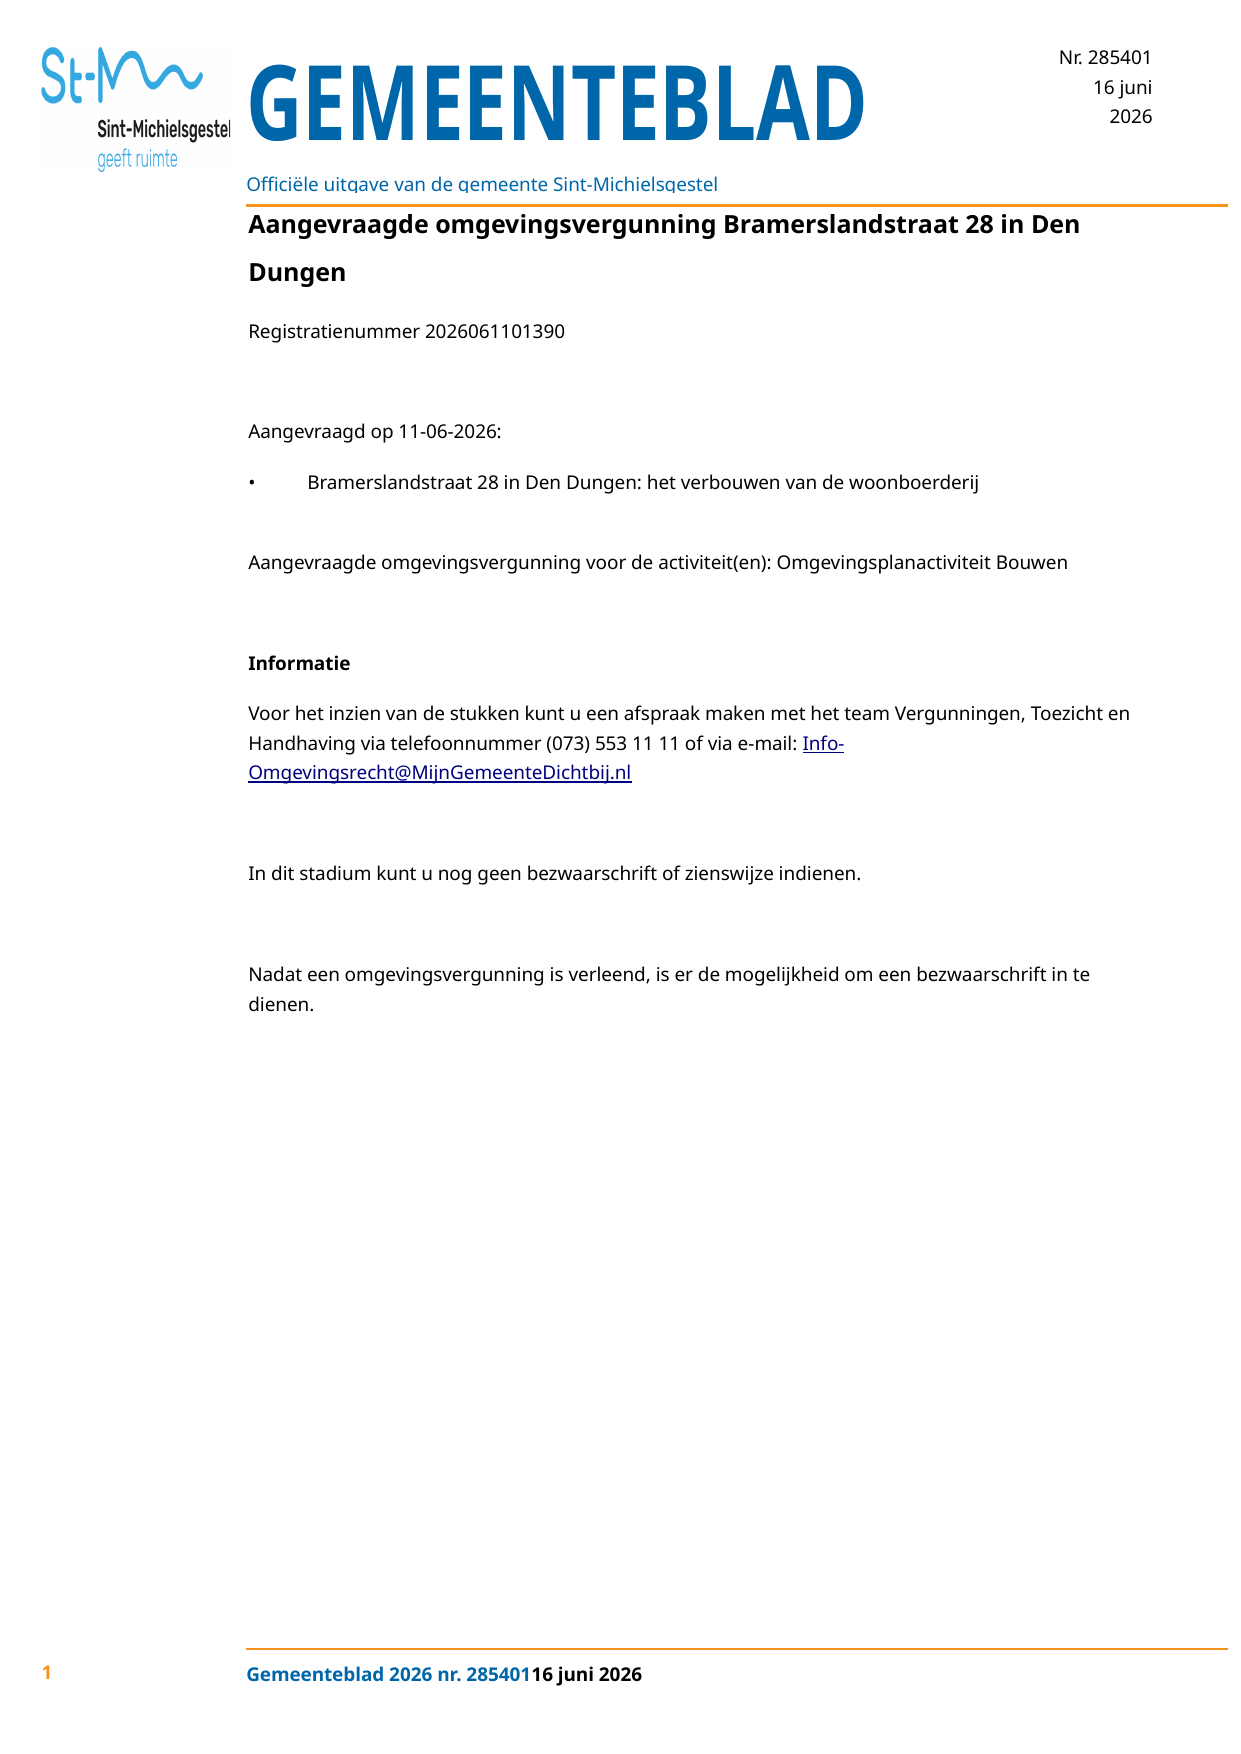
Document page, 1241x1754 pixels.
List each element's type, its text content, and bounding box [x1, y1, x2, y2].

text Aangevraagd op 11-06-2026: [248, 419, 1152, 444]
text Nadat een omgevingsvergunning is verleend, is er de mogelijkheid om een bezwaarschrift in te dienen. [248, 961, 1152, 1017]
text Aangevraagde omgevingsvergunning voor de activiteit(en): Omgevingsplanactiviteit Bouwen [248, 549, 1152, 575]
text Aangevraagde omgevingsvergunning Bramerslandstraat 28 in Den Dungen [248, 207, 1152, 288]
text In dit stadium kunt u nog geen bezwaarschrift of zienswijze indienen. [248, 860, 1152, 886]
text Voor het inzien van de stukken kunt u een afspraak maken met het team Vergunningen, Toezicht en Handhaving via telefoonnummer (073) 553 11 11 of via e-mail: Info-Omgevingsrecht@MijnGemeenteDichtbij.nl [248, 700, 1152, 785]
list Bramerslandstraat 28 in Den Dungen: het verbouwen van de woonboerderij [248, 469, 1152, 495]
picture [41, 47, 231, 172]
text Registratienummer 2026061101390 [248, 318, 1152, 344]
text Informatie [248, 650, 1152, 676]
